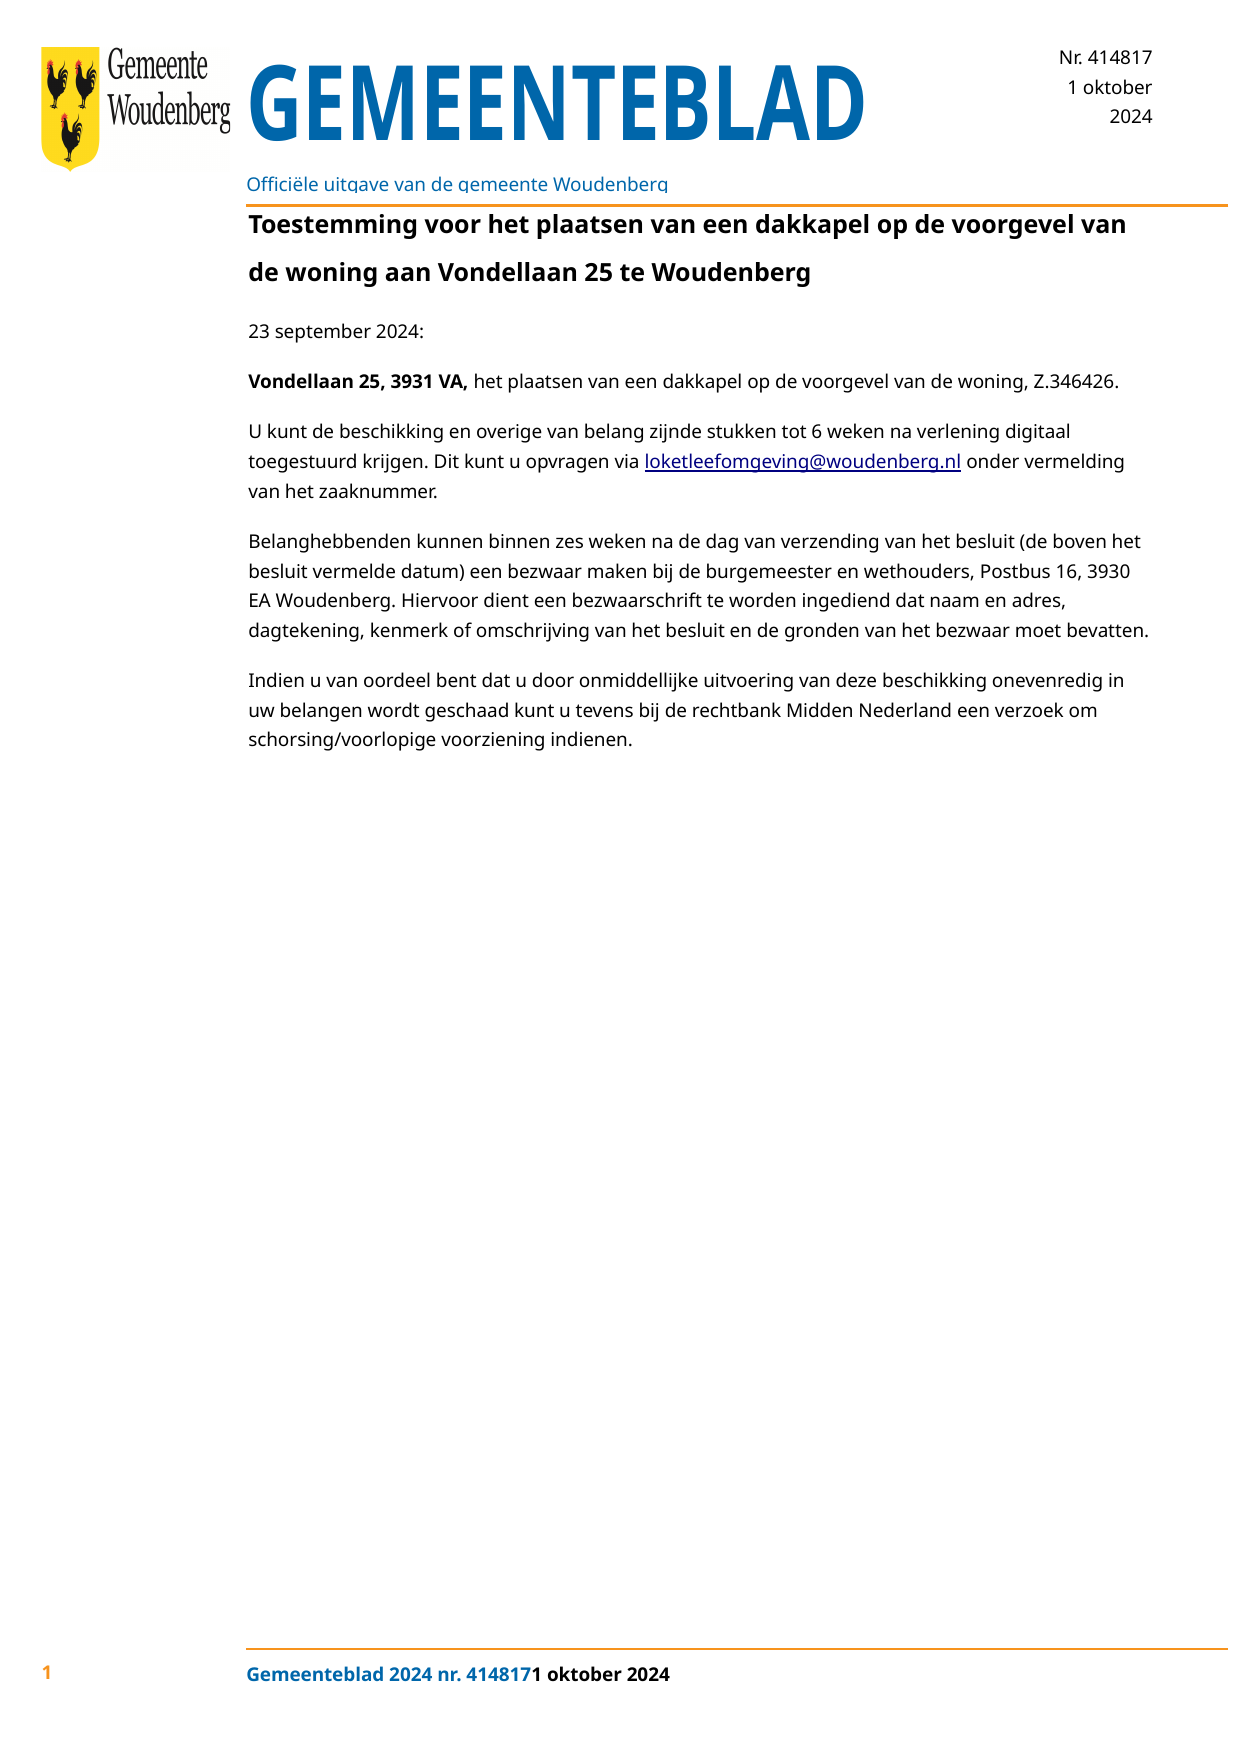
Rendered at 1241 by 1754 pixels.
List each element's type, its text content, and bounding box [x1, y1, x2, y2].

picture [41, 47, 231, 172]
text Indien u van oordeel bent dat u door onmiddellijke uitvoering van deze beschikking onevenredig in uw belangen wordt geschaad kunt u tevens bij de rechtbank Midden Nederland een verzoek om schorsing/voorlopige voorziening indienen. [248, 667, 1152, 752]
text Toestemming voor het plaatsen van een dakkapel op de voorgevel van de woning aan Vondellaan 25 te Woudenberg [248, 207, 1152, 288]
text Belanghebbenden kunnen binnen zes weken na de dag van verzending van het besluit (de boven het besluit vermelde datum) een bezwaar maken bij de burgemeester en wethouders, Postbus 16, 3930 EA Woudenberg. Hiervoor dient een bezwaarschrift te worden ingediend dat naam en adres, dagtekening, kenmerk of omschrijving van het besluit en de gronden van het bezwaar moet bevatten. [248, 528, 1152, 643]
text Vondellaan 25, 3931 VA, het plaatsen van een dakkapel op de voorgevel van de woning, Z.346426. [248, 368, 1152, 394]
text 23 september 2024: [248, 318, 1152, 344]
text U kunt de beschikking en overige van belang zijnde stukken tot 6 weken na verlening digitaal toegestuurd krijgen. Dit kunt u opvragen via loketleefomgeving@woudenberg.nl onder vermelding van het zaaknummer. [248, 419, 1152, 504]
